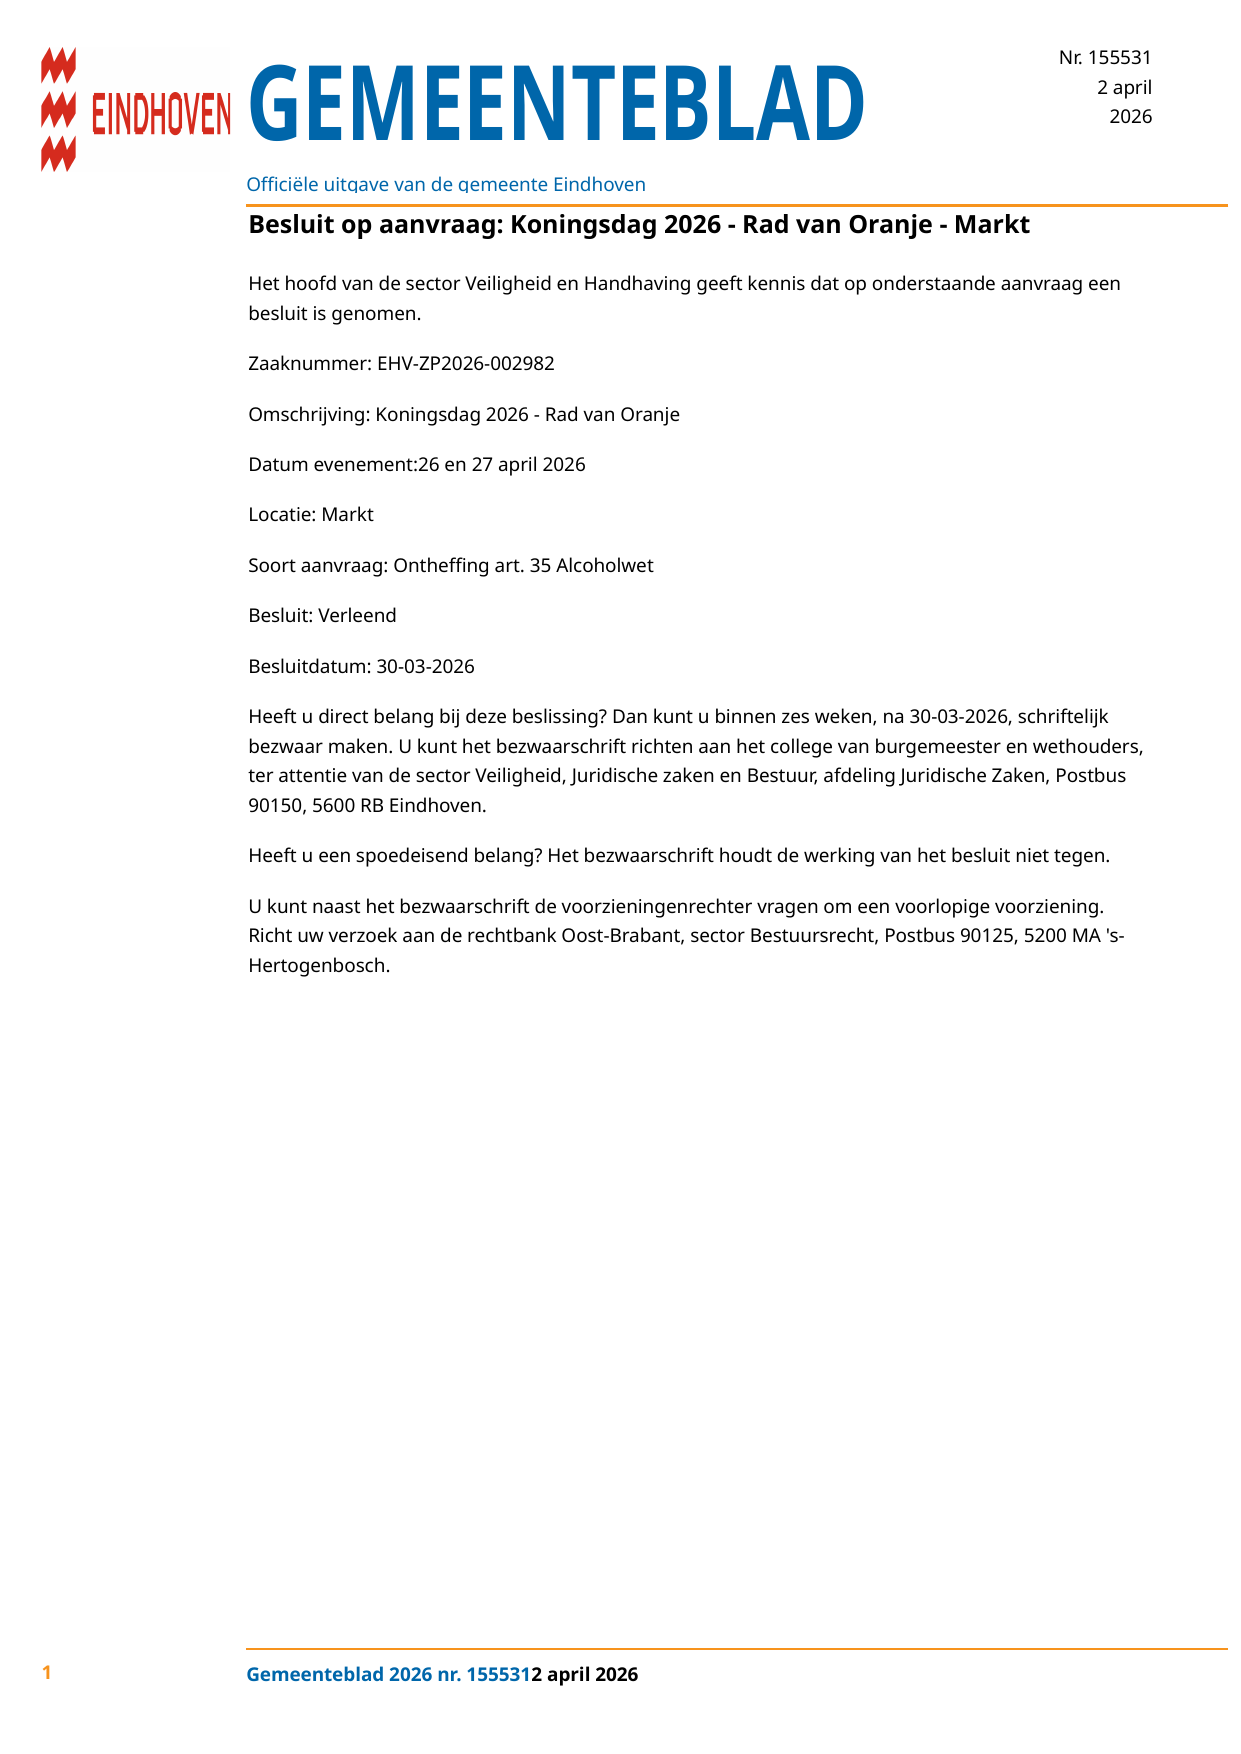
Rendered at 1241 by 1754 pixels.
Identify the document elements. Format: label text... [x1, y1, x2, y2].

text Besluit op aanvraag: Koningsdag 2026 - Rad van Oranje - Markt [248, 207, 1152, 241]
picture [41, 47, 231, 172]
text Besluit: Verleend [248, 602, 1152, 628]
text Heeft u direct belang bij deze beslissing? Dan kunt u binnen zes weken, na 30-03-2026, schriftelijk bezwaar maken. U kunt het bezwaarschrift richten aan het college van burgemeester en wethouders, ter attentie van de sector Veiligheid, Juridische zaken en Bestuur, afdeling Juridische Zaken, Postbus 90150, 5600 RB Eindhoven. [248, 703, 1152, 818]
text Zaaknummer: EHV-ZP2026-002982 [248, 350, 1152, 376]
text U kunt naast het bezwaarschrift de voorzieningenrechter vragen om een voorlopige voorziening. Richt uw verzoek aan de rechtbank Oost-Brabant, sector Bestuursrecht, Postbus 90125, 5200 MA 's-Hertogenbosch. [248, 893, 1152, 978]
text Omschrijving: Koningsdag 2026 - Rad van Oranje [248, 401, 1152, 426]
text Soort aanvraag: Ontheffing art. 35 Alcoholwet [248, 552, 1152, 578]
text Locatie: Markt [248, 502, 1152, 527]
text Het hoofd van de sector Veiligheid en Handhaving geeft kennis dat op onderstaande aanvraag een besluit is genomen. [248, 270, 1152, 326]
text Datum evenement:26 en 27 april 2026 [248, 451, 1152, 477]
text Besluitdatum: 30-03-2026 [248, 653, 1152, 678]
text Heeft u een spoedeisend belang? Het bezwaarschrift houdt de werking van het besluit niet tegen. [248, 842, 1152, 868]
